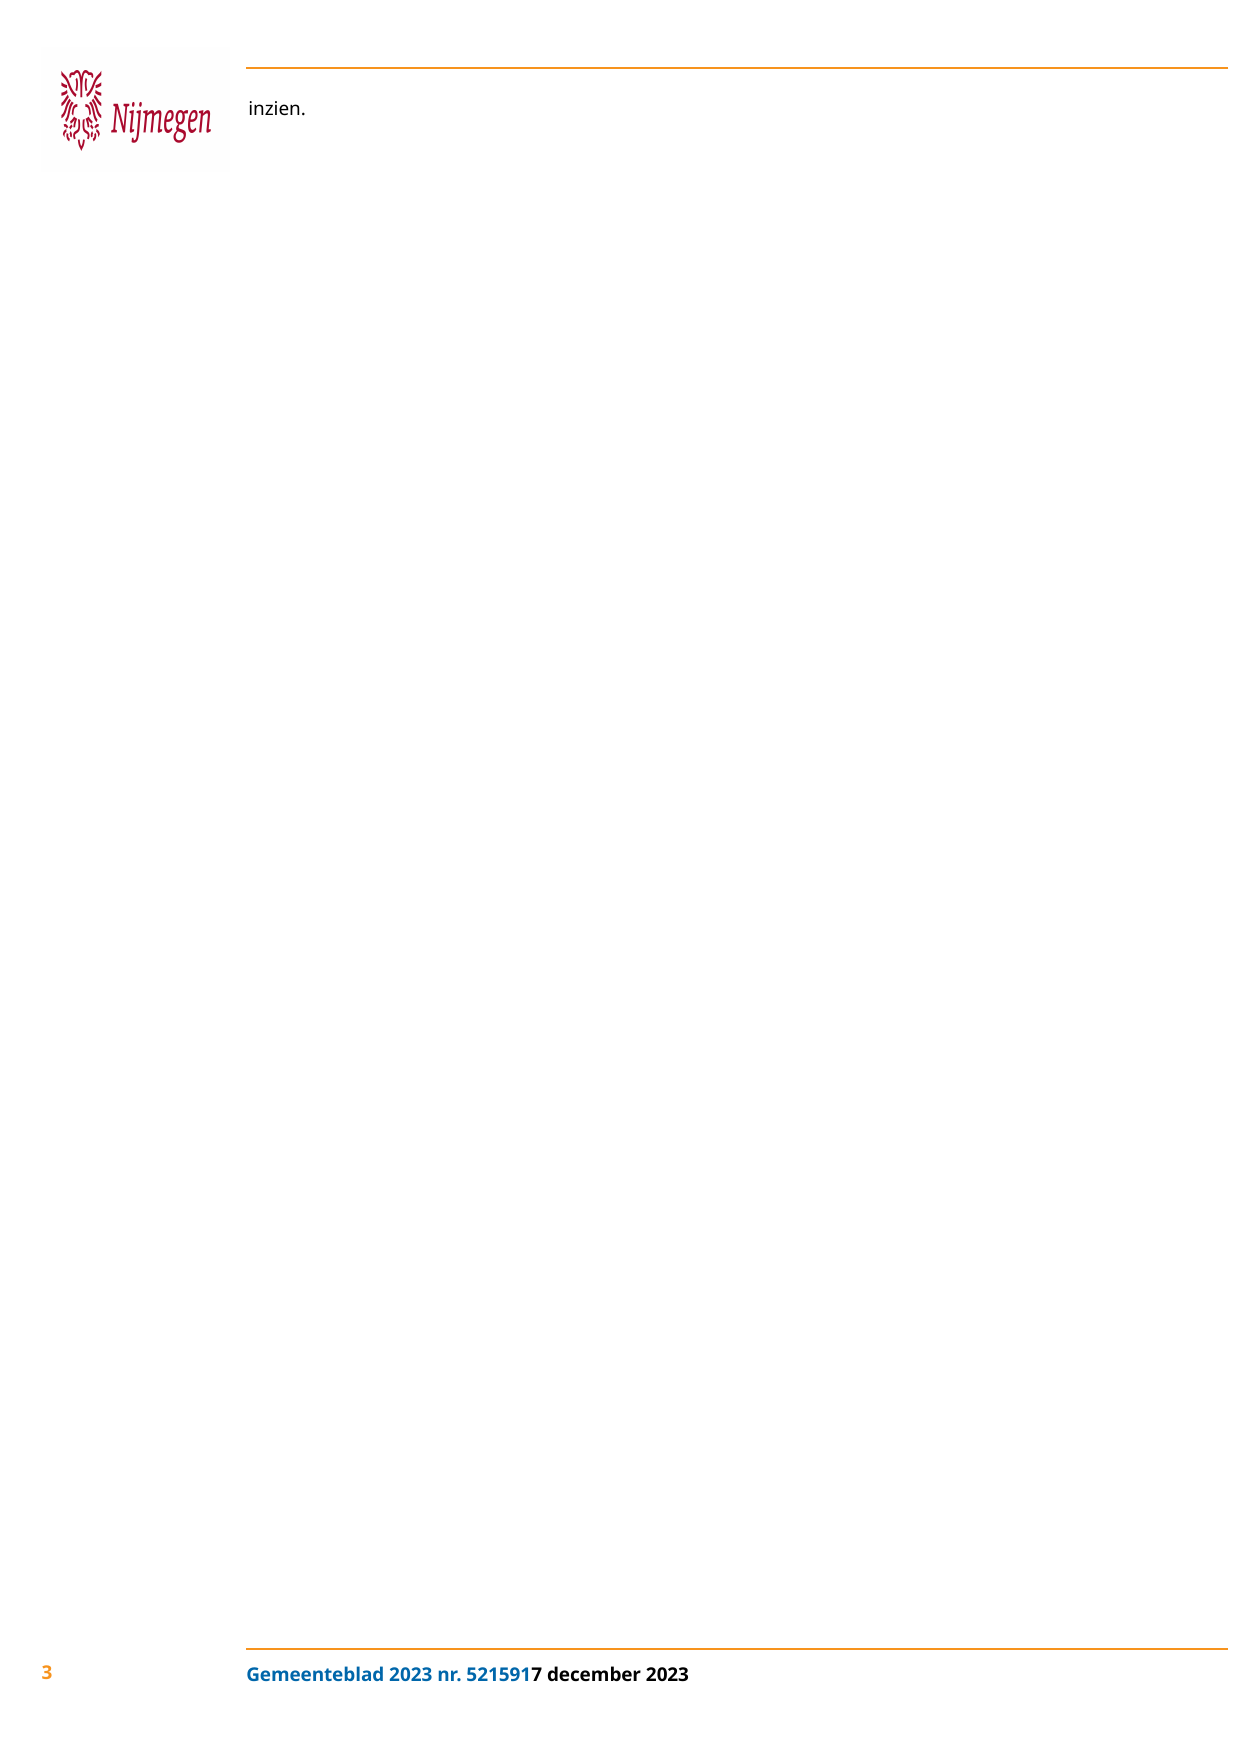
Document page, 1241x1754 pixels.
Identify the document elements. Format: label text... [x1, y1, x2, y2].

text inzien. [248, 95, 1152, 121]
picture [41, 47, 231, 172]
